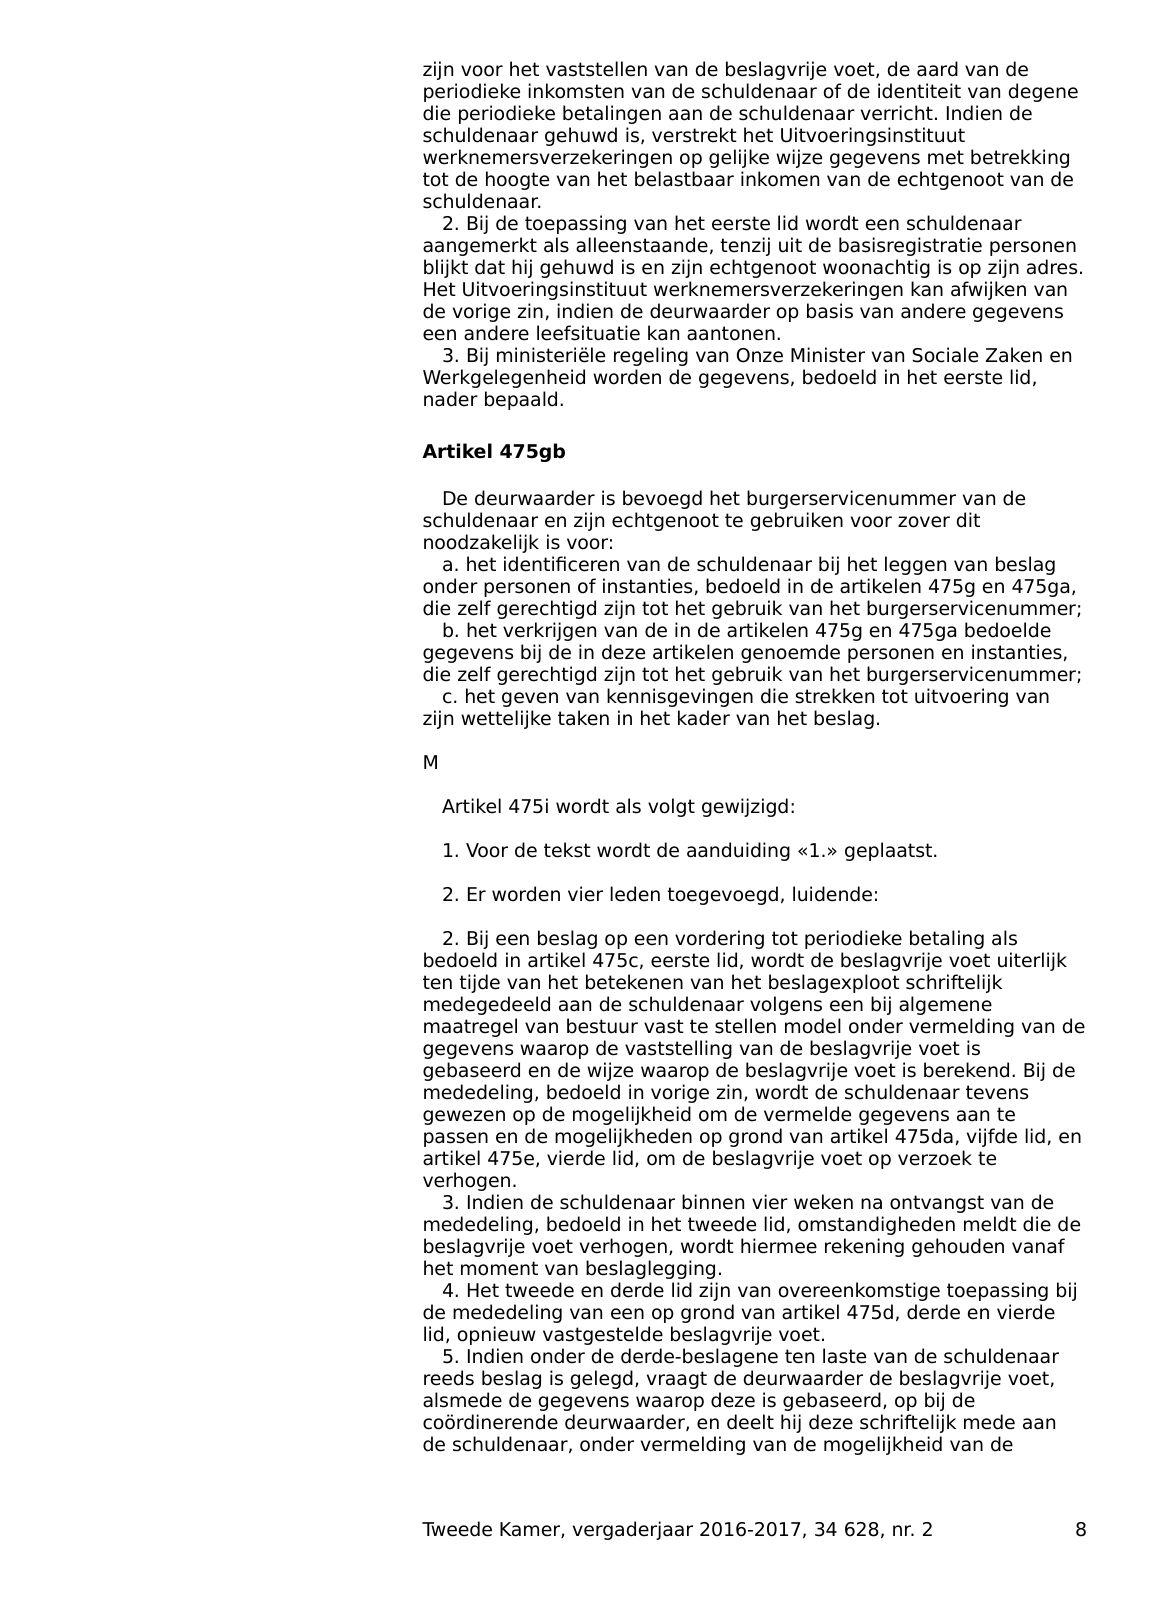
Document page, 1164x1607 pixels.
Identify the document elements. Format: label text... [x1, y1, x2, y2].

text 5. Indien onder de derde-beslagene ten laste van de schuldenaar reeds beslag is gelegd, vraagt de deurwaarder de beslagvrije voet, alsmede de gegevens waarop deze is gebaseerd, op bij de coördinerende deurwaarder, en deelt hij deze schriftelijk mede aan de schuldenaar, onder vermelding van de mogelijkheid van de [422, 1346, 1087, 1456]
text 1. Voor de tekst wordt de aanduiding «1.» geplaatst. [422, 840, 1087, 862]
text c. het geven van kennisgevingen die strekken tot uitvoering van zijn wettelijke taken in het kader van het beslag. [422, 686, 1087, 729]
text Artikel 475i wordt als volgt gewijzigd: [422, 796, 1087, 818]
text 2. Bij een beslag op een vordering tot periodieke betaling als bedoeld in artikel 475c, eerste lid, wordt de beslagvrije voet uiterlijk ten tijde van het betekenen van het beslagexploot schriftelijk medegedeeld aan de schuldenaar volgens een bij algemene maatregel van bestuur vast te stellen model onder vermelding van de gegevens waarop de vaststelling van de beslagvrije voet is gebaseerd en de wijze waarop de beslagvrije voet is berekend. Bij de mededeling, bedoeld in vorige zin, wordt de schuldenaar tevens gewezen op de mogelijkheid om de vermelde gegevens aan te passen en de mogelijkheden op grond van artikel 475da, vijfde lid, en artikel 475e, vierde lid, om de beslagvrije voet op verzoek te verhogen. [422, 928, 1087, 1192]
text 2. Bij de toepassing van het eerste lid wordt een schuldenaar aangemerkt als alleenstaande, tenzij uit de basisregistratie personen blijkt dat hij gehuwd is en zijn echtgenoot woonachtig is op zijn adres. Het Uitvoeringsinstituut werknemersverzekeringen kan afwijken van de vorige zin, indien de deurwaarder op basis van andere gegevens een andere leefsituatie kan aantonen. [422, 213, 1087, 345]
text 2. Er worden vier leden toegevoegd, luidende: [422, 884, 1087, 906]
text De deurwaarder is bevoegd het burgerservicenummer van de schuldenaar en zijn echtgenoot te gebruiken voor zover dit noodzakelijk is voor: [422, 488, 1087, 554]
text 4. Het tweede en derde lid zijn van overeenkomstige toepassing bij de mededeling van een op grond van artikel 475d, derde en vierde lid, opnieuw vastgestelde beslagvrije voet. [422, 1280, 1087, 1346]
text 3. Indien de schuldenaar binnen vier weken na ontvangst van de mededeling, bedoeld in het tweede lid, omstandigheden meldt die de beslagvrije voet verhogen, wordt hiermee rekening gehouden vanaf het moment van beslaglegging. [422, 1192, 1087, 1280]
text zijn voor het vaststellen van de beslagvrije voet, de aard van de periodieke inkomsten van de schuldenaar of de identiteit van degene die periodieke betalingen aan de schuldenaar verricht. Indien de schuldenaar gehuwd is, verstrekt het Uitvoeringsinstituut werknemersverzekeringen op gelijke wijze gegevens met betrekking tot de hoogte van het belastbaar inkomen van de echtgenoot van de schuldenaar. [422, 59, 1087, 213]
text a. het identificeren van de schuldenaar bij het leggen van beslag onder personen of instanties, bedoeld in de artikelen 475g en 475ga, die zelf gerechtigd zijn tot het gebruik van het burgerservicenummer; [422, 554, 1087, 619]
subtitle Artikel 475gb [422, 441, 1087, 463]
text M [422, 752, 1087, 774]
text b. het verkrijgen van de in de artikelen 475g en 475ga bedoelde gegevens bij de in deze artikelen genoemde personen en instanties, die zelf gerechtigd zijn tot het gebruik van het burgerservicenummer; [422, 619, 1087, 686]
text 3. Bij ministeriële regeling van Onze Minister van Sociale Zaken en Werkgelegenheid worden de gegevens, bedoeld in het eerste lid, nader bepaald. [422, 345, 1087, 411]
